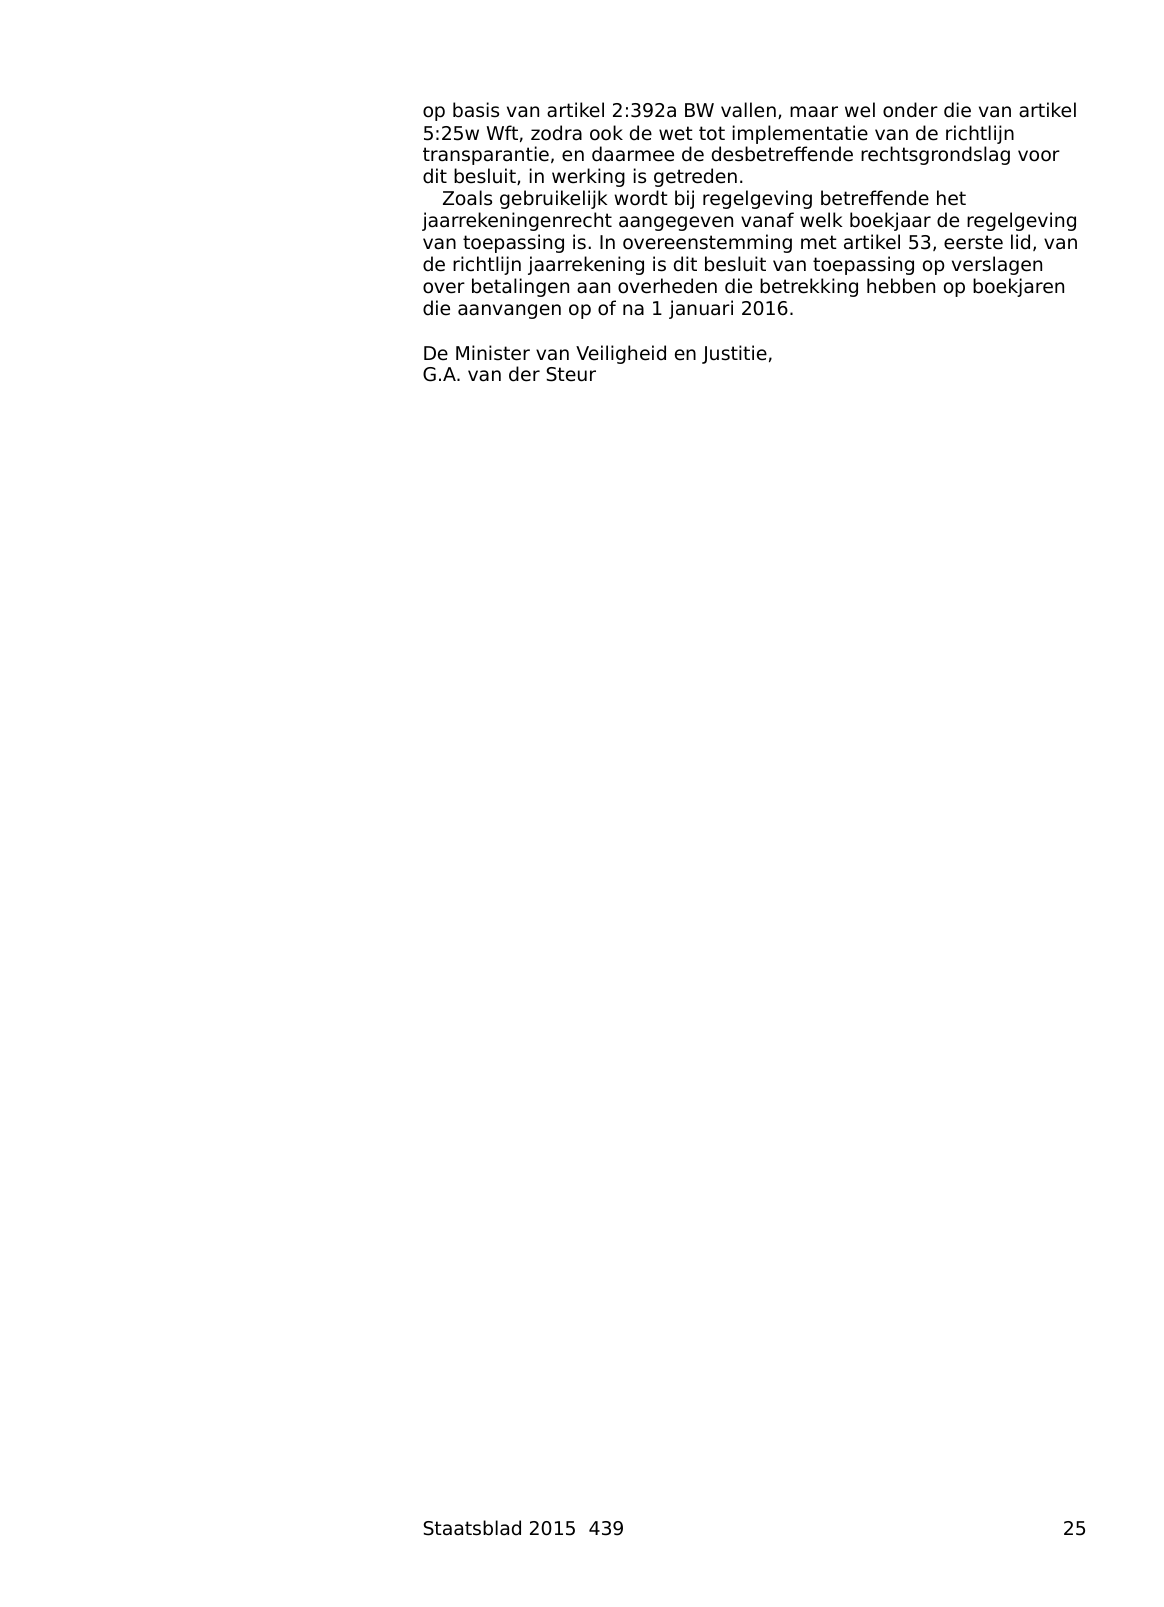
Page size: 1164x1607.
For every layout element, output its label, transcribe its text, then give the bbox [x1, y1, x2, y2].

text De Minister van Veiligheid en Justitie, G.A. van der Steur [422, 342, 1087, 386]
text op basis van artikel 2:392a BW vallen, maar wel onder die van artikel 5:25w Wft, zodra ook de wet tot implementatie van de richtlijn transparantie, en daarmee de desbetreffende rechtsgrondslag voor dit besluit, in werking is getreden. [422, 100, 1087, 188]
text Zoals gebruikelijk wordt bij regelgeving betreffende het jaarrekeningenrecht aangegeven vanaf welk boekjaar de regelgeving van toepassing is. In overeenstemming met artikel 53, eerste lid, van de richtlijn jaarrekening is dit besluit van toepassing op verslagen over betalingen aan overheden die betrekking hebben op boekjaren die aanvangen op of na 1 januari 2016. [422, 188, 1087, 320]
